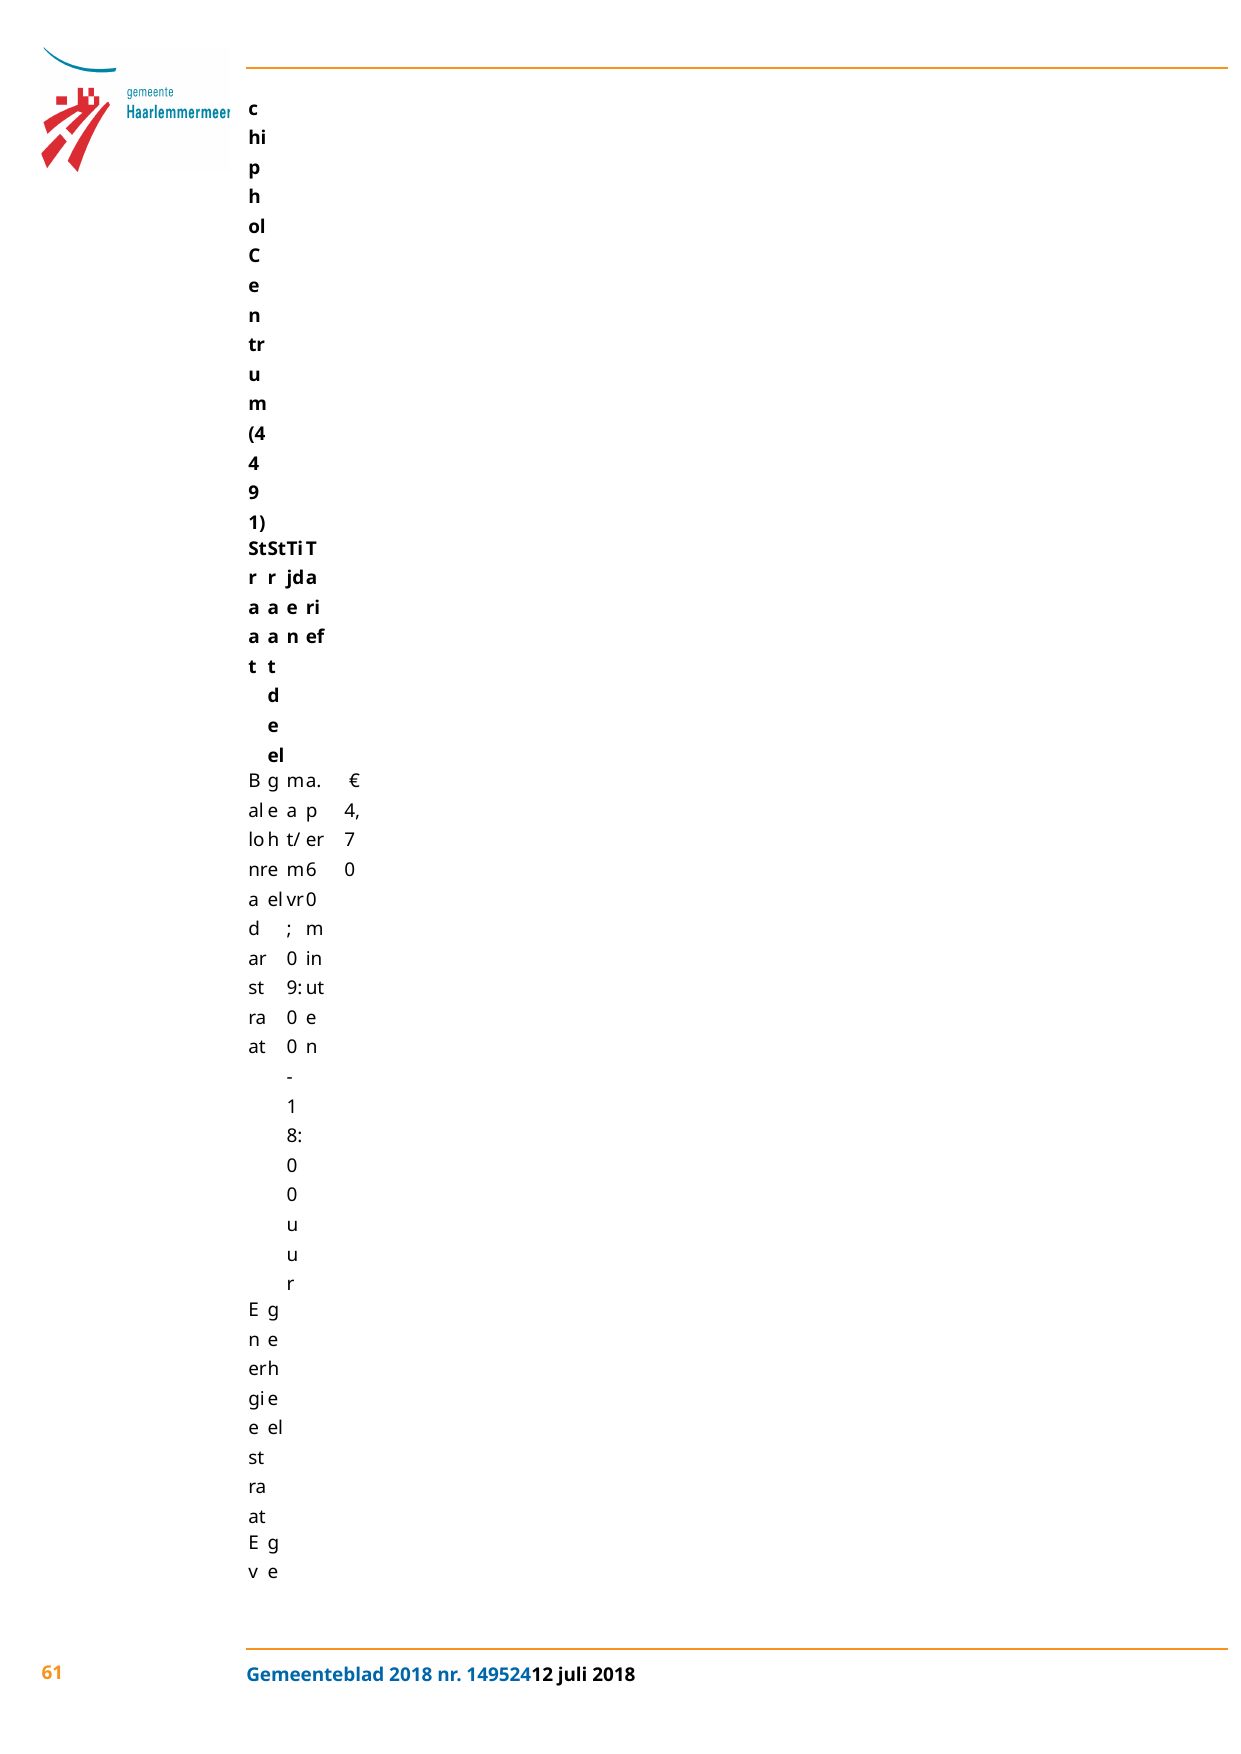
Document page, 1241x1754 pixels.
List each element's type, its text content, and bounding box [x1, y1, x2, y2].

table_cell [286, 1529, 306, 1584]
table_cell Straat [248, 535, 267, 767]
table_cell € 4,70 [344, 768, 363, 1296]
table_cell Ev [248, 1529, 267, 1584]
table_cell [306, 95, 325, 535]
table_cell [325, 1529, 344, 1584]
table_cell chiphol Centrum (4491) [248, 95, 267, 535]
table_cell [325, 1296, 344, 1529]
table_cell ma t/m vr; 09:00 - 18:00 uur [286, 768, 306, 1296]
table_cell Tarief [306, 535, 325, 767]
table_cell Tijden [286, 535, 306, 767]
table_cell [325, 95, 344, 535]
table_cell [344, 95, 363, 535]
table_cell [286, 95, 306, 535]
table_cell Energiestraat [248, 1296, 267, 1529]
table_cell geheel [267, 768, 286, 1296]
table_cell [325, 768, 344, 1296]
table_cell Straatdeel [267, 535, 286, 767]
table_cell a. per 60 minuten [306, 768, 325, 1296]
table_cell Ballonradarstraat [248, 768, 267, 1296]
table_cell [306, 1296, 325, 1529]
table_cell geheel [267, 1296, 286, 1529]
table_cell [306, 1529, 325, 1584]
table_cell [267, 95, 286, 535]
picture [41, 47, 231, 172]
table_cell [286, 1296, 306, 1529]
table_cell ge [267, 1529, 286, 1584]
